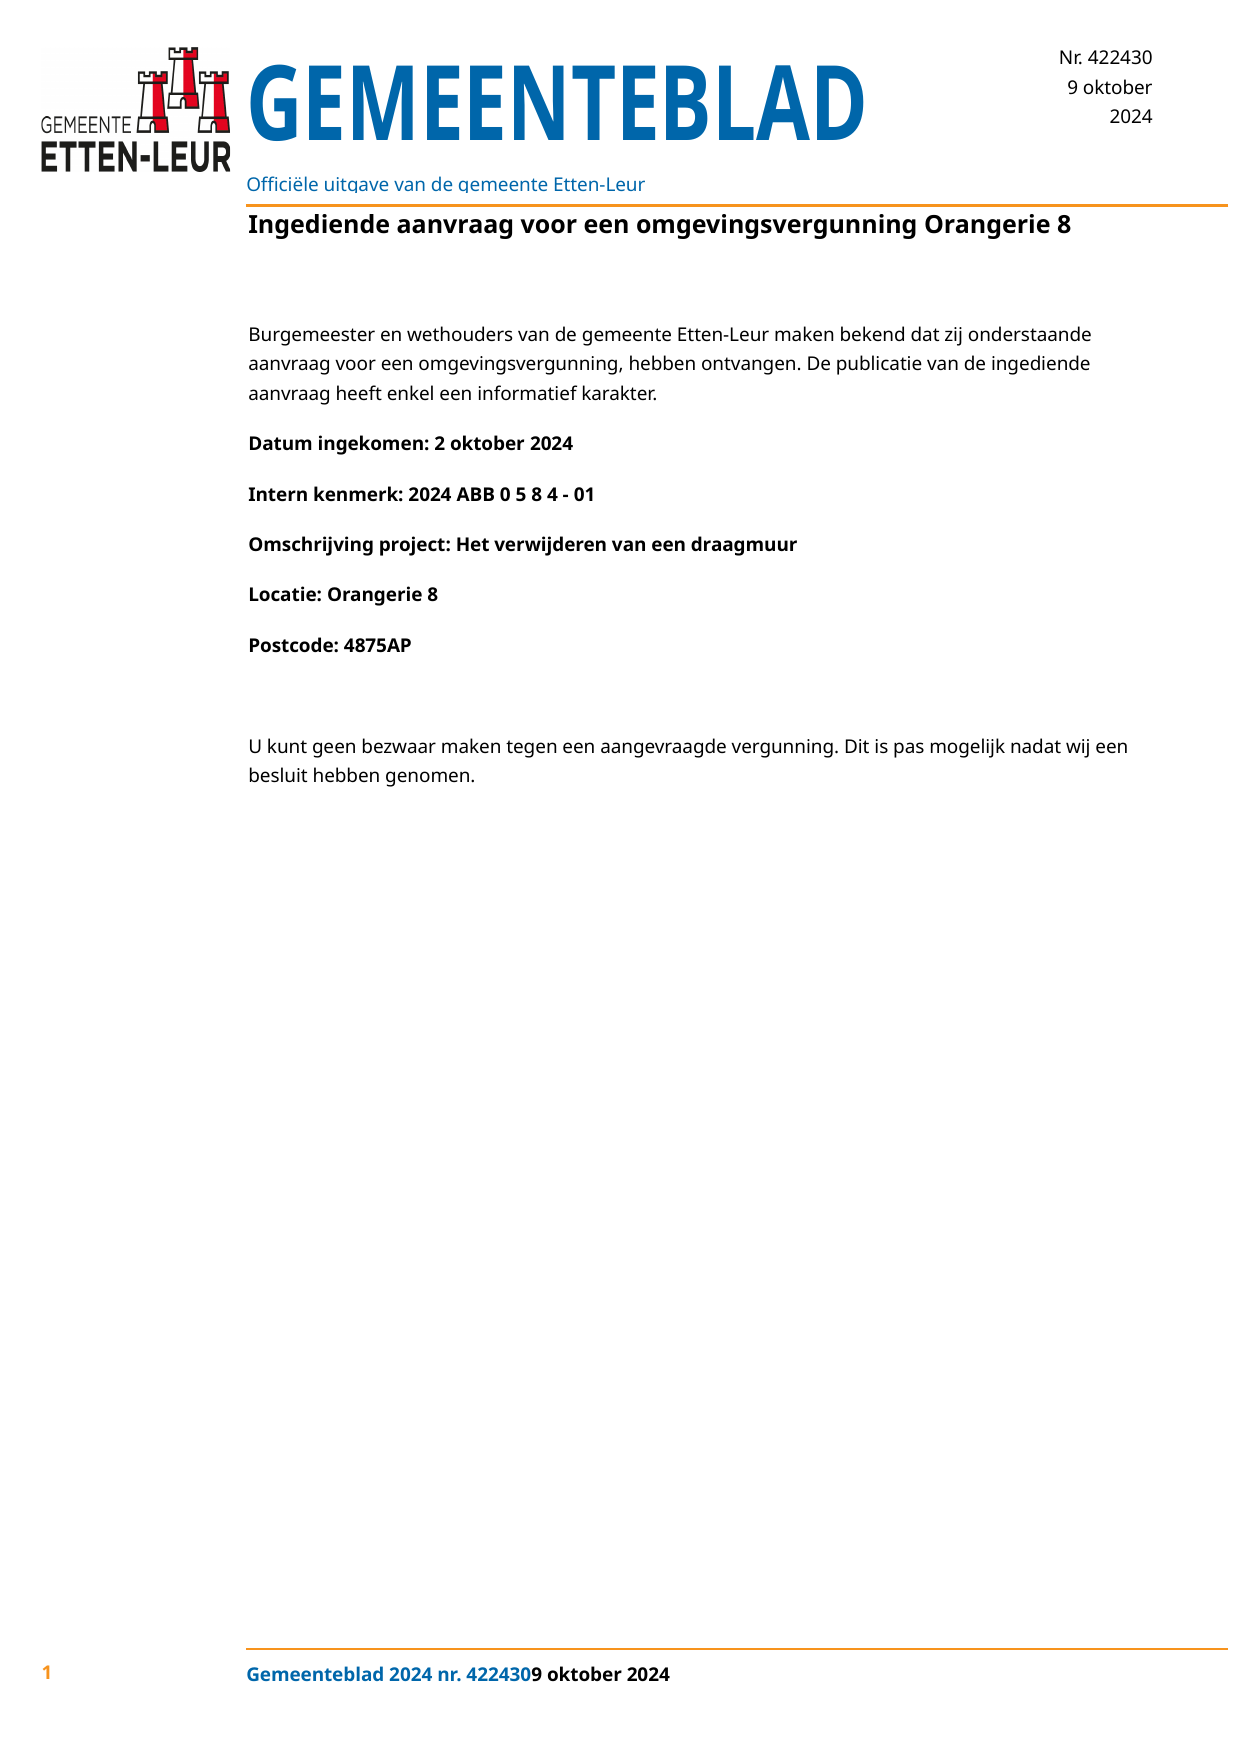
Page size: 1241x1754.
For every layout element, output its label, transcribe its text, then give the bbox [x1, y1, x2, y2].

text Postcode: 4875AP [248, 632, 1152, 658]
picture [41, 47, 231, 172]
text U kunt geen bezwaar maken tegen een aangevraagde vergunning. Dit is pas mogelijk nadat wij een besluit hebben genomen. [248, 733, 1152, 788]
text Ingediende aanvraag voor een omgevingsvergunning Orangerie 8 [248, 207, 1152, 241]
text Datum ingekomen: 2 oktober 2024 [248, 430, 1152, 456]
text Omschrijving project: Het verwijderen van een draagmuur [248, 531, 1152, 557]
text Intern kenmerk: 2024 ABB 0 5 8 4 - 01 [248, 481, 1152, 506]
text Burgemeester en wethouders van de gemeente Etten-Leur maken bekend dat zij onderstaande aanvraag voor een omgevingsvergunning, hebben ontvangen. De publicatie van de ingediende aanvraag heeft enkel een informatief karakter. [248, 321, 1152, 406]
text Locatie: Orangerie 8 [248, 582, 1152, 607]
